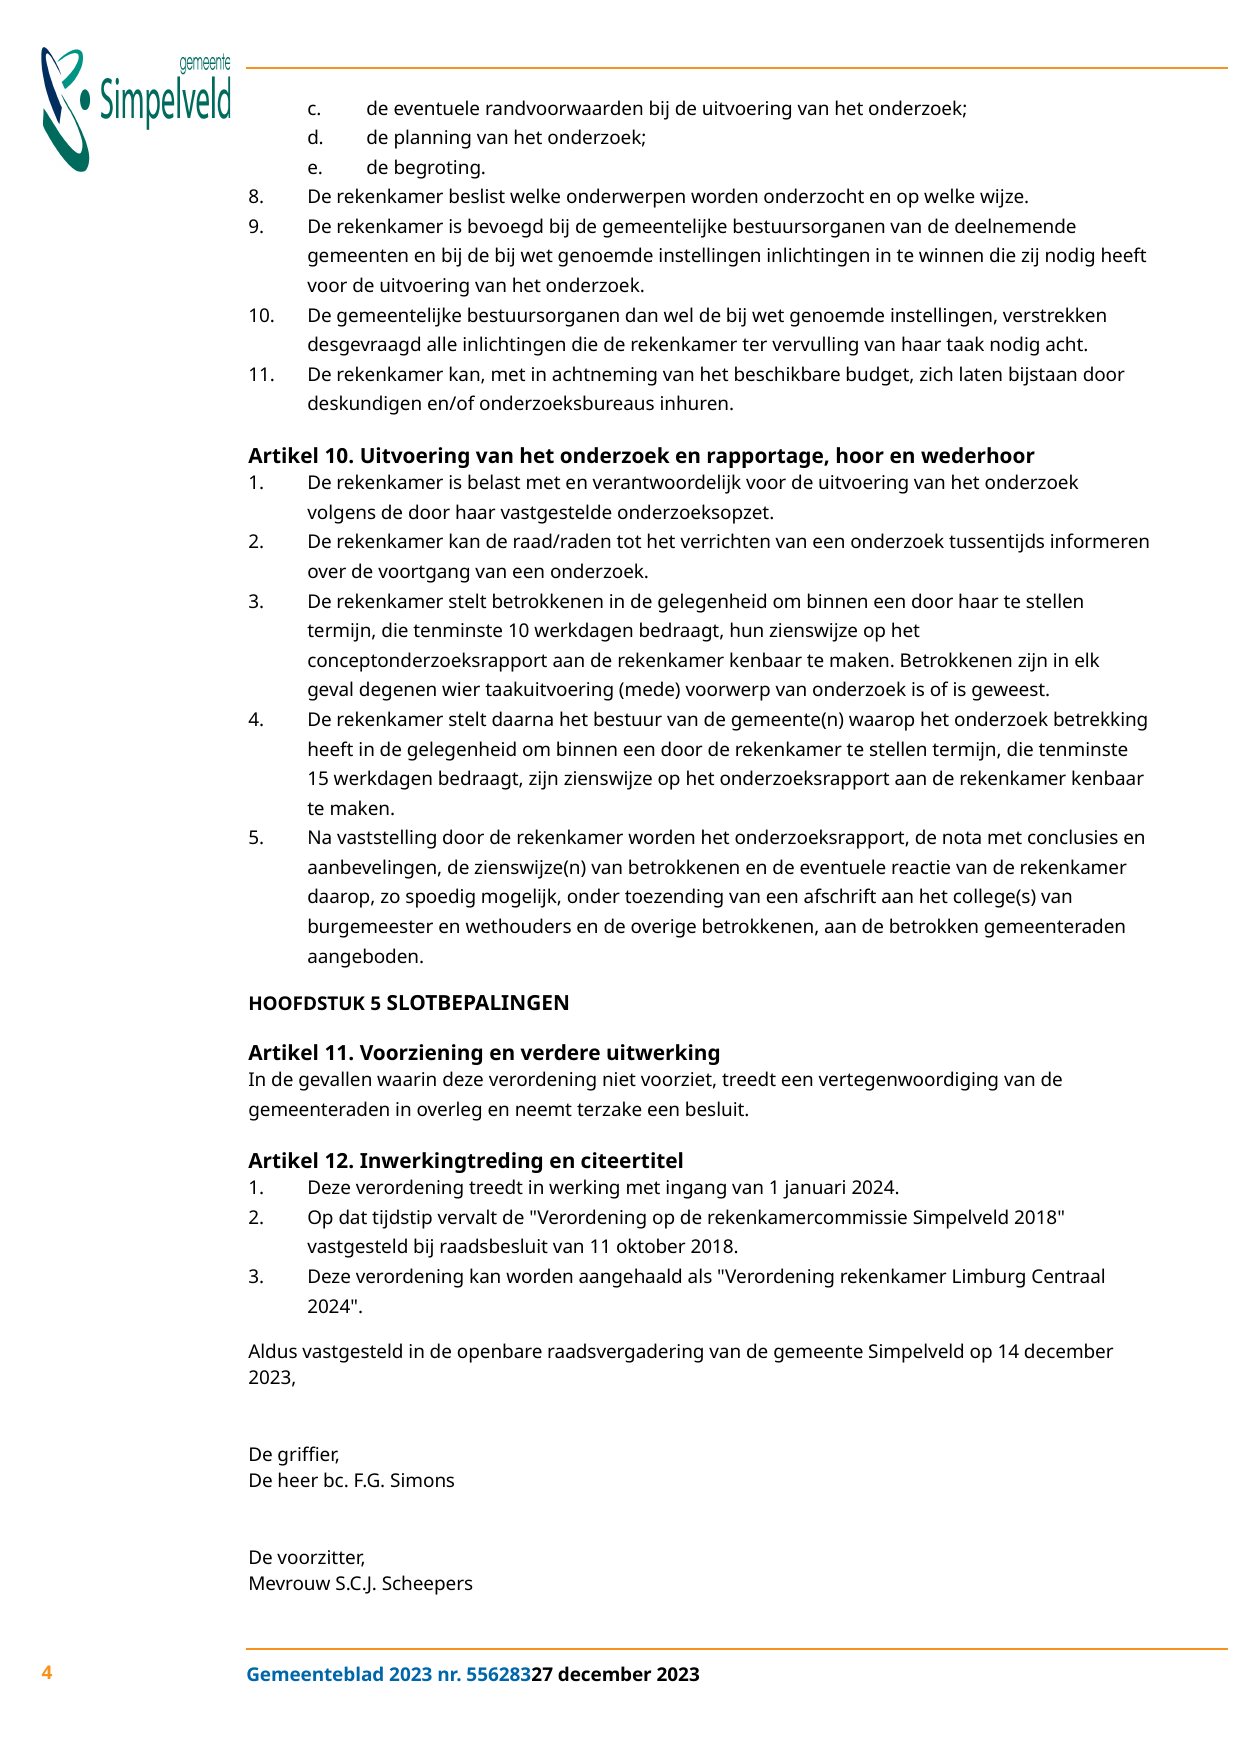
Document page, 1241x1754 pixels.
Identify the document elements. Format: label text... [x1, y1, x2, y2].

list De rekenkamer stelt betrokkenen in de gelegenheid om binnen een door haar te stellen termijn, die tenminste 10 werkdagen bedraagt, hun zienswijze op het conceptonderzoeksrapport aan de rekenkamer kenbaar te maken. Betrokkenen zijn in elk geval degenen wier taakuitvoering (mede) voorwerp van onderzoek is of is geweest. [248, 588, 1152, 702]
text HOOFDSTUK 5 SLOTBEPALINGEN [248, 988, 1152, 1017]
text De voorzitter, [248, 1544, 1152, 1570]
text Artikel 12. Inwerkingtreding en citeertitel [248, 1146, 1152, 1174]
list Deze verordening kan worden aangehaald als "Verordening rekenkamer Limburg Centraal 2024". [248, 1263, 1152, 1319]
text In de gevallen waarin deze verordening niet voorziet, treedt een vertegenwoordiging van de gemeenteraden in overleg en neemt terzake een besluit. [248, 1066, 1152, 1121]
picture [41, 47, 231, 172]
list de eventuele randvoorwaarden bij de uitvoering van het onderzoek; [307, 95, 1152, 121]
list De gemeentelijke bestuursorganen dan wel de bij wet genoemde instellingen, verstrekken desgevraagd alle inlichtingen die de rekenkamer ter vervulling van haar taak nodig acht. [248, 302, 1152, 357]
list De rekenkamer kan, met in achtneming van het beschikbare budget, zich laten bijstaan door deskundigen en/of onderzoeksbureaus inhuren. [248, 361, 1152, 416]
list Deze verordening treedt in werking met ingang van 1 januari 2024. [248, 1174, 1152, 1200]
text Artikel 11. Voorziening en verdere uitwerking [248, 1038, 1152, 1066]
list Op dat tijdstip vervalt de "Verordening op de rekenkamercommissie Simpelveld 2018" vastgesteld bij raadsbesluit van 11 oktober 2018. [248, 1204, 1152, 1259]
text De griffier, [248, 1441, 1152, 1467]
list de planning van het onderzoek; [307, 124, 1152, 150]
list De rekenkamer stelt daarna het bestuur van de gemeente(n) waarop het onderzoek betrekking heeft in de gelegenheid om binnen een door de rekenkamer te stellen termijn, die tenminste 15 werkdagen bedraagt, zijn zienswijze op het onderzoeksrapport aan de rekenkamer kenbaar te maken. [248, 706, 1152, 821]
list Na vaststelling door de rekenkamer worden het onderzoeksrapport, de nota met conclusies en aanbevelingen, de zienswijze(n) van betrokkenen en de eventuele reactie van de rekenkamer daarop, zo spoedig mogelijk, onder toezending van een afschrift aan het college(s) van burgemeester en wethouders en de overige betrokkenen, aan de betrokken gemeenteraden aangeboden. [248, 824, 1152, 968]
list De rekenkamer beslist welke onderwerpen worden onderzocht en op welke wijze. [248, 183, 1152, 209]
list De rekenkamer kan de raad/raden tot het verrichten van een onderzoek tussentijds informeren over de voortgang van een onderzoek. [248, 529, 1152, 584]
text De heer bc. F.G. Simons [248, 1467, 1152, 1493]
list De rekenkamer is bevoegd bij de gemeentelijke bestuursorganen van de deelnemende gemeenten en bij de bij wet genoemde instellingen inlichtingen in te winnen die zij nodig heeft voor de uitvoering van het onderzoek. [248, 213, 1152, 298]
list de begroting. [307, 154, 1152, 180]
list De rekenkamer is belast met en verantwoordelijk voor de uitvoering van het onderzoek volgens de door haar vastgestelde onderzoeksopzet. [248, 469, 1152, 525]
text Mevrouw S.C.J. Scheepers [248, 1570, 1152, 1596]
text Artikel 10. Uitvoering van het onderzoek en rapportage, hoor en wederhoor [248, 441, 1152, 469]
text Aldus vastgesteld in de openbare raadsvergadering van de gemeente Simpelveld op 14 december 2023, [248, 1338, 1152, 1390]
